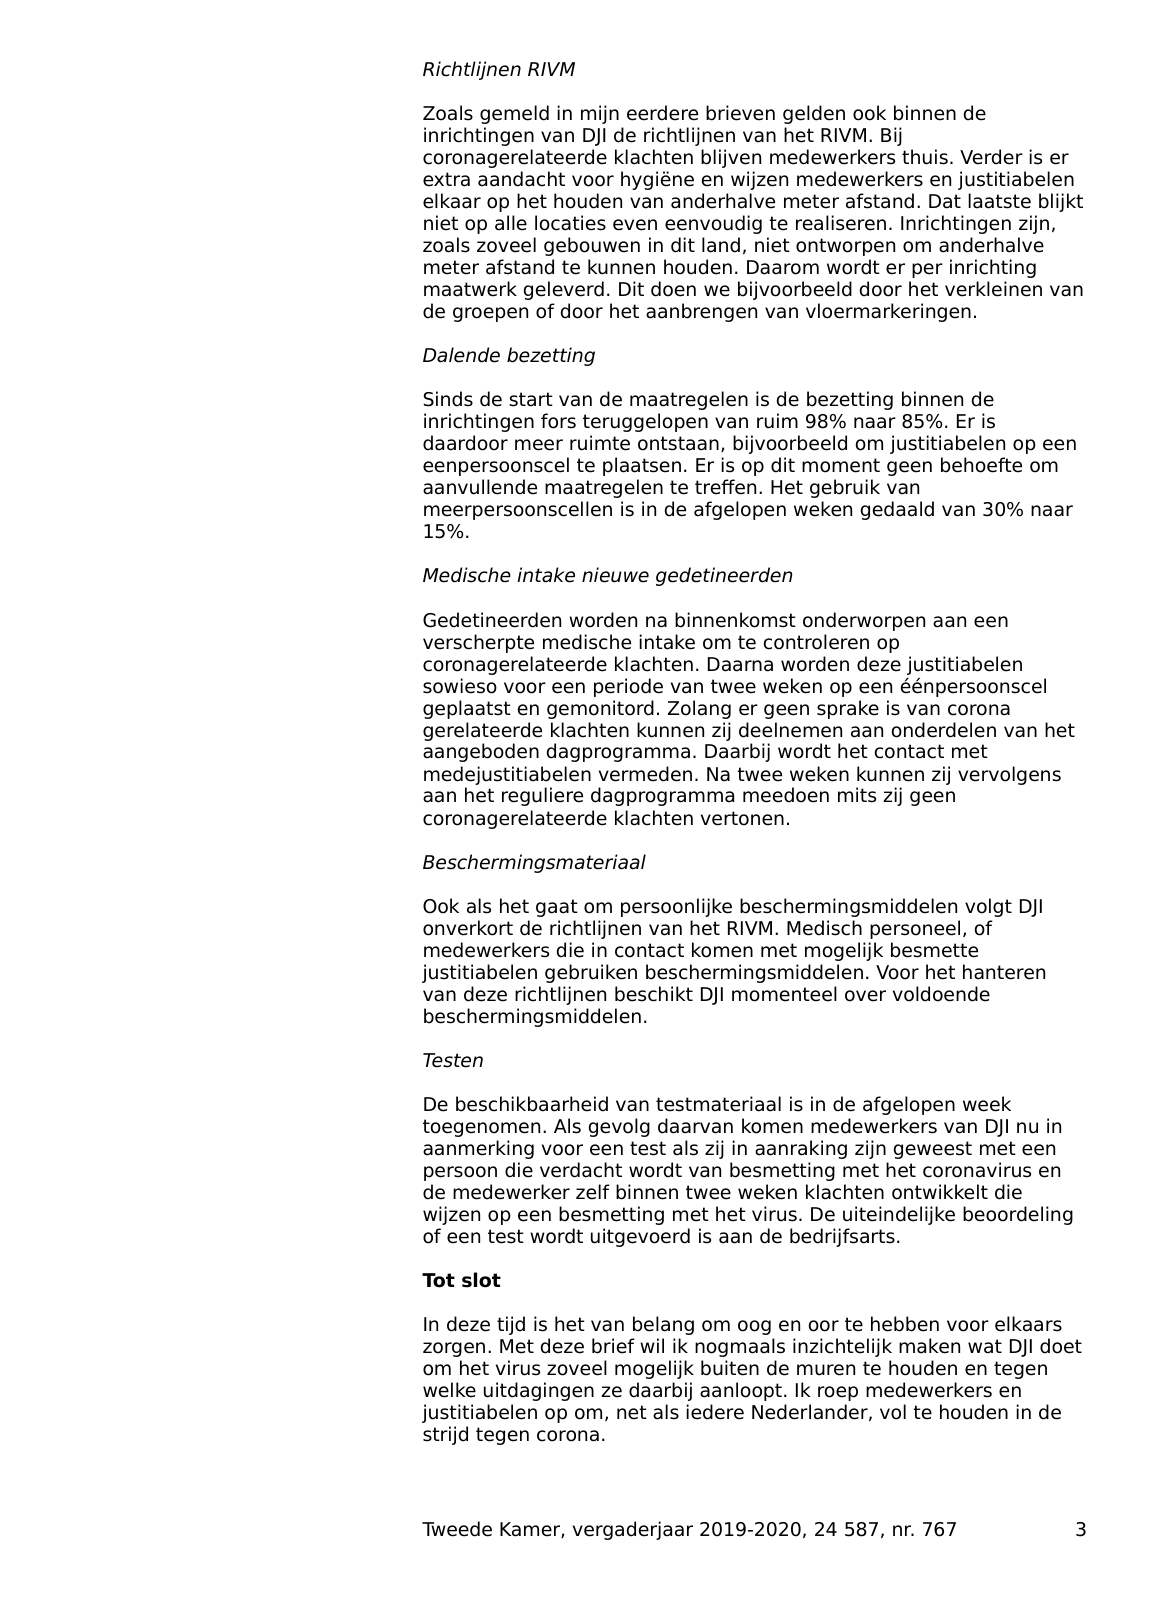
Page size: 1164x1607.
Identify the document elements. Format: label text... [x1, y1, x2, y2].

subtitle Dalende bezetting [422, 345, 1087, 367]
subtitle Tot slot [422, 1270, 1087, 1292]
text Gedetineerden worden na binnenkomst onderworpen aan een verscherpte medische intake om te controleren op coronagerelateerde klachten. Daarna worden deze justitiabelen sowieso voor een periode van twee weken op een éénpersoonscel geplaatst en gemonitord. Zolang er geen sprake is van corona gerelateerde klachten kunnen zij deelnemen aan onderdelen van het aangeboden dagprogramma. Daarbij wordt het contact met medejustitiabelen vermeden. Na twee weken kunnen zij vervolgens aan het reguliere dagprogramma meedoen mits zij geen coronagerelateerde klachten vertonen. [422, 609, 1087, 829]
subtitle Beschermingsmateriaal [422, 852, 1087, 873]
subtitle Richtlijnen RIVM [422, 59, 1087, 81]
subtitle Medische intake nieuwe gedetineerden [422, 565, 1087, 587]
text Ook als het gaat om persoonlijke beschermingsmiddelen volgt DJI onverkort de richtlijnen van het RIVM. Medisch personeel, of medewerkers die in contact komen met mogelijk besmette justitiabelen gebruiken beschermingsmiddelen. Voor het hanteren van deze richtlijnen beschikt DJI momenteel over voldoende beschermingsmiddelen. [422, 896, 1087, 1028]
text Zoals gemeld in mijn eerdere brieven gelden ook binnen de inrichtingen van DJI de richtlijnen van het RIVM. Bij coronagerelateerde klachten blijven medewerkers thuis. Verder is er extra aandacht voor hygiëne en wijzen medewerkers en justitiabelen elkaar op het houden van anderhalve meter afstand. Dat laatste blijkt niet op alle locaties even eenvoudig te realiseren. Inrichtingen zijn, zoals zoveel gebouwen in dit land, niet ontworpen om anderhalve meter afstand te kunnen houden. Daarom wordt er per inrichting maatwerk geleverd. Dit doen we bijvoorbeeld door het verkleinen van de groepen of door het aanbrengen van vloermarkeringen. [422, 103, 1087, 323]
text De beschikbaarheid van testmateriaal is in de afgelopen week toegenomen. Als gevolg daarvan komen medewerkers van DJI nu in aanmerking voor een test als zij in aanraking zijn geweest met een persoon die verdacht wordt van besmetting met het coronavirus en de medewerker zelf binnen twee weken klachten ontwikkelt die wijzen op een besmetting met het virus. De uiteindelijke beoordeling of een test wordt uitgevoerd is aan de bedrijfsarts. [422, 1094, 1087, 1248]
text In deze tijd is het van belang om oog en oor te hebben voor elkaars zorgen. Met deze brief wil ik nogmaals inzichtelijk maken wat DJI doet om het virus zoveel mogelijk buiten de muren te houden en tegen welke uitdagingen ze daarbij aanloopt. Ik roep medewerkers en justitiabelen op om, net als iedere Nederlander, vol te houden in de strijd tegen corona. [422, 1314, 1087, 1446]
subtitle Testen [422, 1050, 1087, 1072]
text Sinds de start van de maatregelen is de bezetting binnen de inrichtingen fors teruggelopen van ruim 98% naar 85%. Er is daardoor meer ruimte ontstaan, bijvoorbeeld om justitiabelen op een eenpersoonscel te plaatsen. Er is op dit moment geen behoefte om aanvullende maatregelen te treffen. Het gebruik van meerpersoonscellen is in de afgelopen weken gedaald van 30% naar 15%. [422, 389, 1087, 543]
